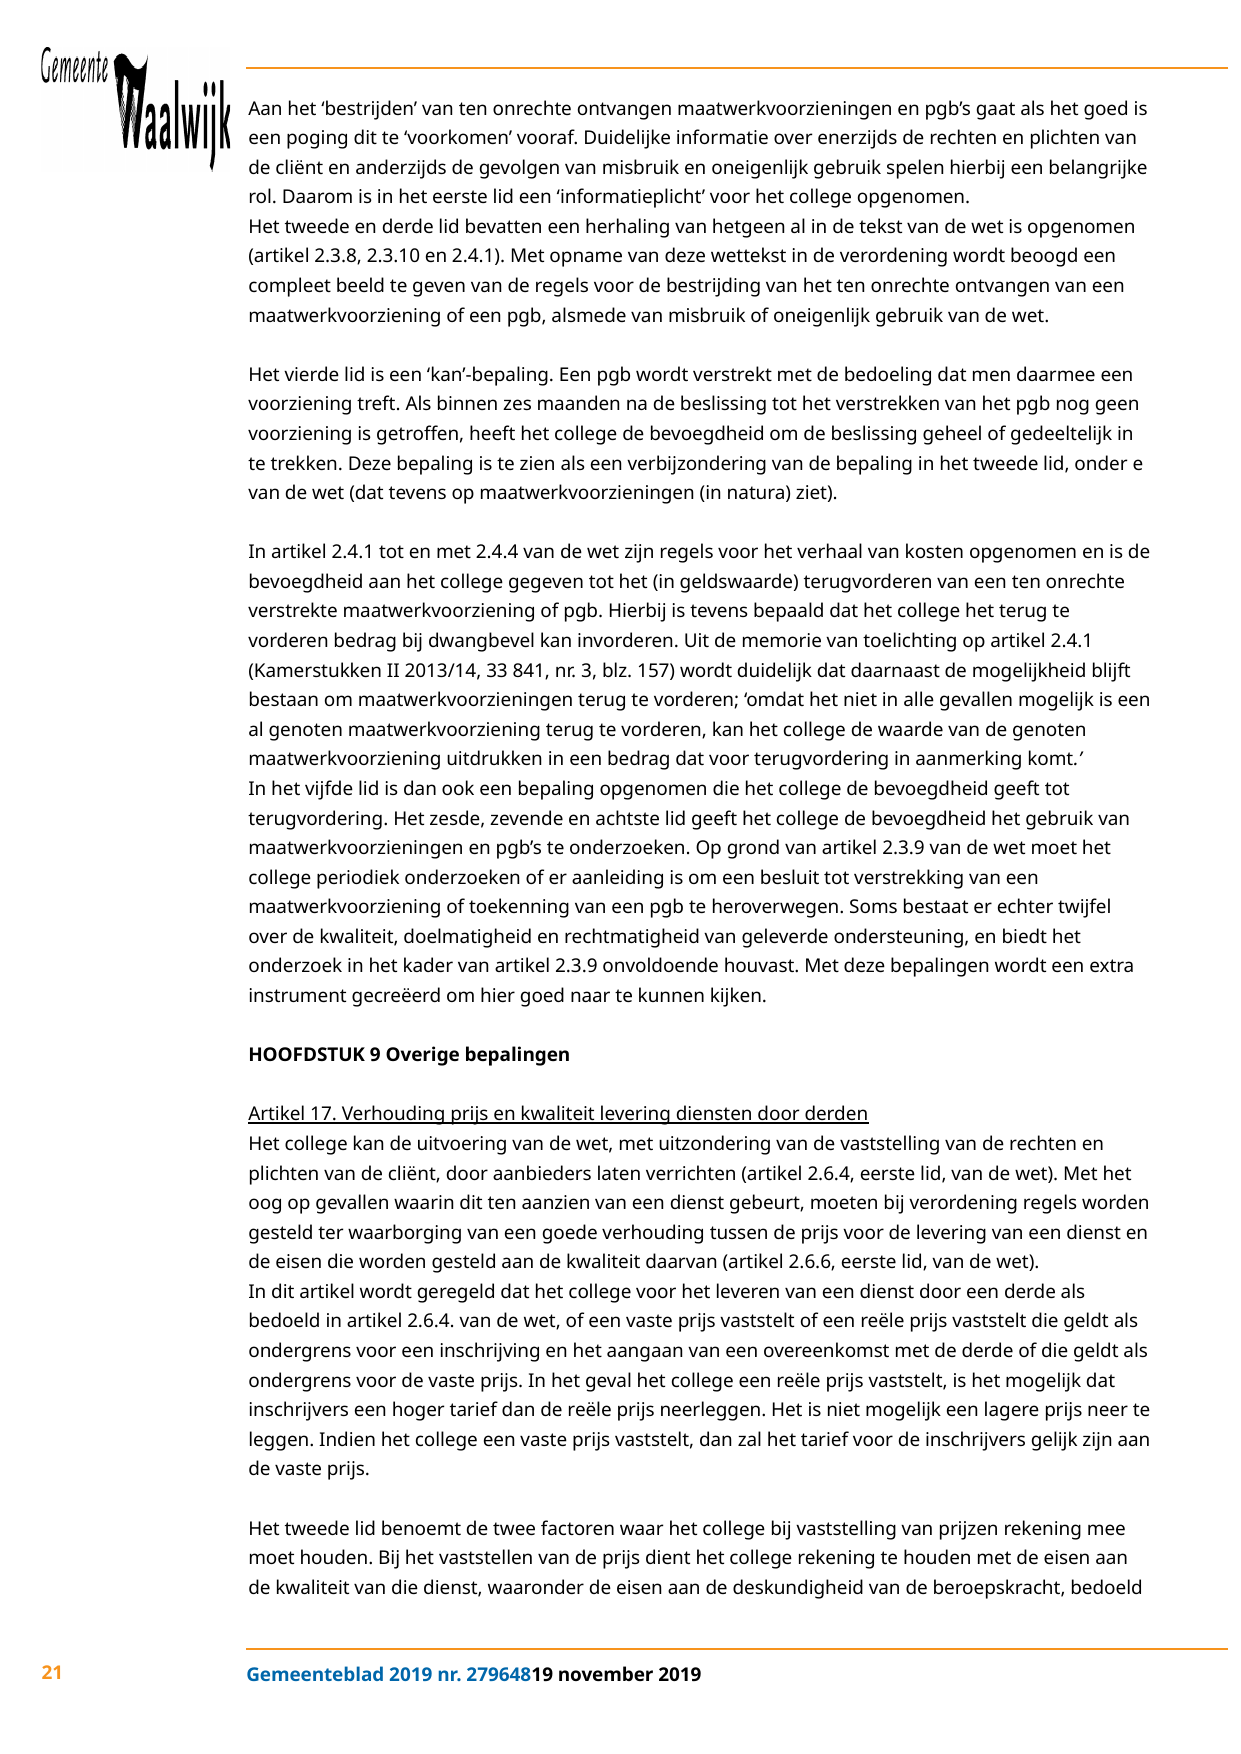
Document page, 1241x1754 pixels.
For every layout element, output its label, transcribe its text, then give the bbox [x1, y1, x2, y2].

text Het vierde lid is een ‘kan’-bepaling. Een pgb wordt verstrekt met de bedoeling dat men daarmee een voorziening treft. Als binnen zes maanden na de beslissing tot het verstrekken van het pgb nog geen voorziening is getroffen, heeft het college de bevoegdheid om de beslissing geheel of gedeeltelijk in te trekken. Deze bepaling is te zien als een verbijzondering van de bepaling in het tweede lid, onder e van de wet (dat tevens op maatwerkvoorzieningen (in natura) ziet). [248, 361, 1152, 505]
text Het college kan de uitvoering van de wet, met uitzondering van de vaststelling van de rechten en plichten van de cliënt, door aanbieders laten verrichten (artikel 2.6.4, eerste lid, van de wet). Met het oog op gevallen waarin dit ten aanzien van een dienst gebeurt, moeten bij verordening regels worden gesteld ter waarborging van een goede verhouding tussen de prijs voor de levering van een dienst en de eisen die worden gesteld aan de kwaliteit daarvan (artikel 2.6.6, eerste lid, van de wet). [248, 1130, 1152, 1274]
text HOOFDSTUK 9 Overige bepalingen [248, 1041, 1152, 1067]
text Het tweede en derde lid bevatten een herhaling van hetgeen al in de tekst van de wet is opgenomen (artikel 2.3.8, 2.3.10 en 2.4.1). Met opname van deze wettekst in de verordening wordt beoogd een compleet beeld te geven van de regels voor de bestrijding van het ten onrechte ontvangen van een maatwerkvoorziening of een pgb, alsmede van misbruik of oneigenlijk gebruik van de wet. [248, 213, 1152, 328]
text In dit artikel wordt geregeld dat het college voor het leveren van een dienst door een derde als bedoeld in artikel 2.6.4. van de wet, of een vaste prijs vaststelt of een reële prijs vaststelt die geldt als ondergrens voor een inschrijving en het aangaan van een overeenkomst met de derde of die geldt als ondergrens voor de vaste prijs. In het geval het college een reële prijs vaststelt, is het mogelijk dat inschrijvers een hoger tarief dan de reële prijs neerleggen. Het is niet mogelijk een lagere prijs neer te leggen. Indien het college een vaste prijs vaststelt, dan zal het tarief voor de inschrijvers gelijk zijn aan de vaste prijs. [248, 1278, 1152, 1481]
text Het tweede lid benoemt de twee factoren waar het college bij vaststelling van prijzen rekening mee moet houden. Bij het vaststellen van de prijs dient het college rekening te houden met de eisen aan de kwaliteit van die dienst, waaronder de eisen aan de deskundigheid van de beroepskracht, bedoeld [248, 1515, 1152, 1600]
text Aan het ‘bestrijden’ van ten onrechte ontvangen maatwerkvoorzieningen en pgb’s gaat als het goed is een poging dit te ‘voorkomen’ vooraf. Duidelijke informatie over enerzijds de rechten en plichten van de cliënt en anderzijds de gevolgen van misbruik en oneigenlijk gebruik spelen hierbij een belangrijke rol. Daarom is in het eerste lid een ‘informatieplicht’ voor het college opgenomen. [248, 95, 1152, 209]
text In het vijfde lid is dan ook een bepaling opgenomen die het college de bevoegdheid geeft tot terugvordering. Het zesde, zevende en achtste lid geeft het college de bevoegdheid het gebruik van maatwerkvoorzieningen en pgb’s te onderzoeken. Op grond van artikel 2.3.9 van de wet moet het college periodiek onderzoeken of er aanleiding is om een besluit tot verstrekking van een maatwerkvoorziening of toekenning van een pgb te heroverwegen. Soms bestaat er echter twijfel over de kwaliteit, doelmatigheid en rechtmatigheid van geleverde ondersteuning, en biedt het onderzoek in het kader van artikel 2.3.9 onvoldoende houvast. Met deze bepalingen wordt een extra instrument gecreëerd om hier goed naar te kunnen kijken. [248, 775, 1152, 1008]
picture [41, 47, 231, 172]
text Artikel 17. Verhouding prijs en kwaliteit levering diensten door derden [248, 1101, 1152, 1126]
text In artikel 2.4.1 tot en met 2.4.4 van de wet zijn regels voor het verhaal van kosten opgenomen en is de bevoegdheid aan het college gegeven tot het (in geldswaarde) terugvorderen van een ten onrechte verstrekte maatwerkvoorziening of pgb. Hierbij is tevens bepaald dat het college het terug te vorderen bedrag bij dwangbevel kan invorderen. Uit de memorie van toelichting op artikel 2.4.1 (Kamerstukken II 2013/14, 33 841, nr. 3, blz. 157) wordt duidelijk dat daarnaast de mogelijkheid blijft bestaan om maatwerkvoorzieningen terug te vorderen; ‘omdat het niet in alle gevallen mogelijk is een al genoten maatwerkvoorziening terug te vorderen, kan het college de waarde van de genoten maatwerkvoorziening uitdrukken in een bedrag dat voor terugvordering in aanmerking komt.’ [248, 538, 1152, 771]
